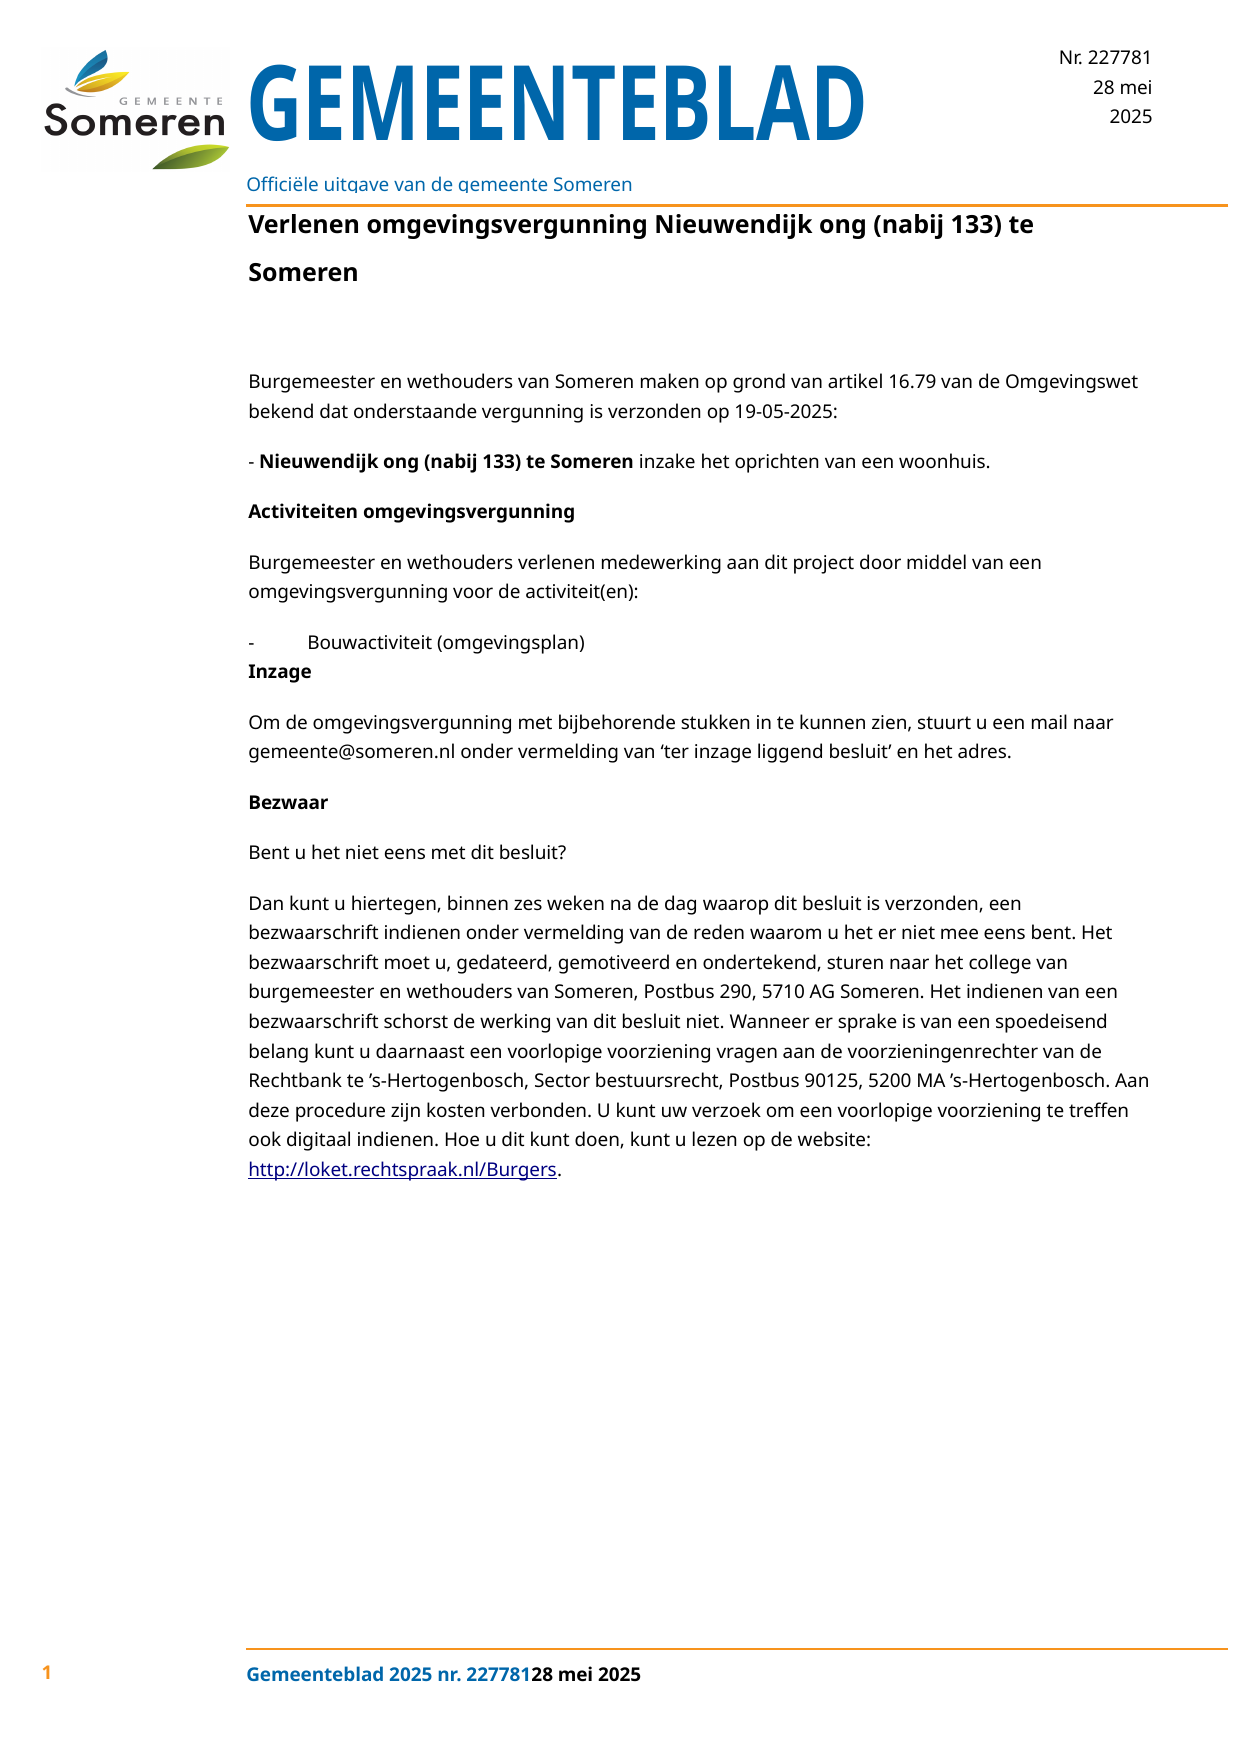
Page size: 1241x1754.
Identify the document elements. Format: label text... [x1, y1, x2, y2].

text Bezwaar [248, 789, 1152, 815]
text Dan kunt u hiertegen, binnen zes weken na de dag waarop dit besluit is verzonden, een bezwaarschrift indienen onder vermelding van de reden waarom u het er niet mee eens bent. Het bezwaarschrift moet u, gedateerd, gemotiveerd en ondertekend, sturen naar het college van burgemeester en wethouders van Someren, Postbus 290, 5710 AG Someren. Het indienen van een bezwaarschrift schorst de werking van dit besluit niet. Wanneer er sprake is van een spoedeisend belang kunt u daarnaast een voorlopige voorziening vragen aan de voorzieningenrechter van de Rechtbank te ’s-Hertogenbosch, Sector bestuursrecht, Postbus 90125, 5200 MA ’s-Hertogenbosch. Aan deze procedure zijn kosten verbonden. U kunt uw verzoek om een voorlopige voorziening te treffen ook digitaal indienen. Hoe u dit kunt doen, kunt u lezen op de website: http://loket.rechtspraak.nl/Burgers. [248, 890, 1152, 1182]
list Bouwactiviteit (omgevingsplan) [248, 629, 1152, 655]
text - Nieuwendijk ong (nabij 133) te Someren inzake het oprichten van een woonhuis. [248, 448, 1152, 474]
text Om de omgevingsvergunning met bijbehorende stukken in te kunnen zien, stuurt u een mail naar gemeente@someren.nl onder vermelding van ‘ter inzage liggend besluit’ en het adres. [248, 709, 1152, 764]
text Burgemeester en wethouders van Someren maken op grond van artikel 16.79 van de Omgevingswet bekend dat onderstaande vergunning is verzonden op 19-05-2025: [248, 368, 1152, 424]
text Burgemeester en wethouders verlenen medewerking aan dit project door middel van een omgevingsvergunning voor de activiteit(en): [248, 549, 1152, 604]
text Inzage [248, 659, 1152, 684]
text Verlenen omgevingsvergunning Nieuwendijk ong (nabij 133) te Someren [248, 207, 1152, 288]
text Bent u het niet eens met dit besluit? [248, 839, 1152, 865]
text Activiteiten omgevingsvergunning [248, 499, 1152, 524]
picture [41, 47, 231, 172]
